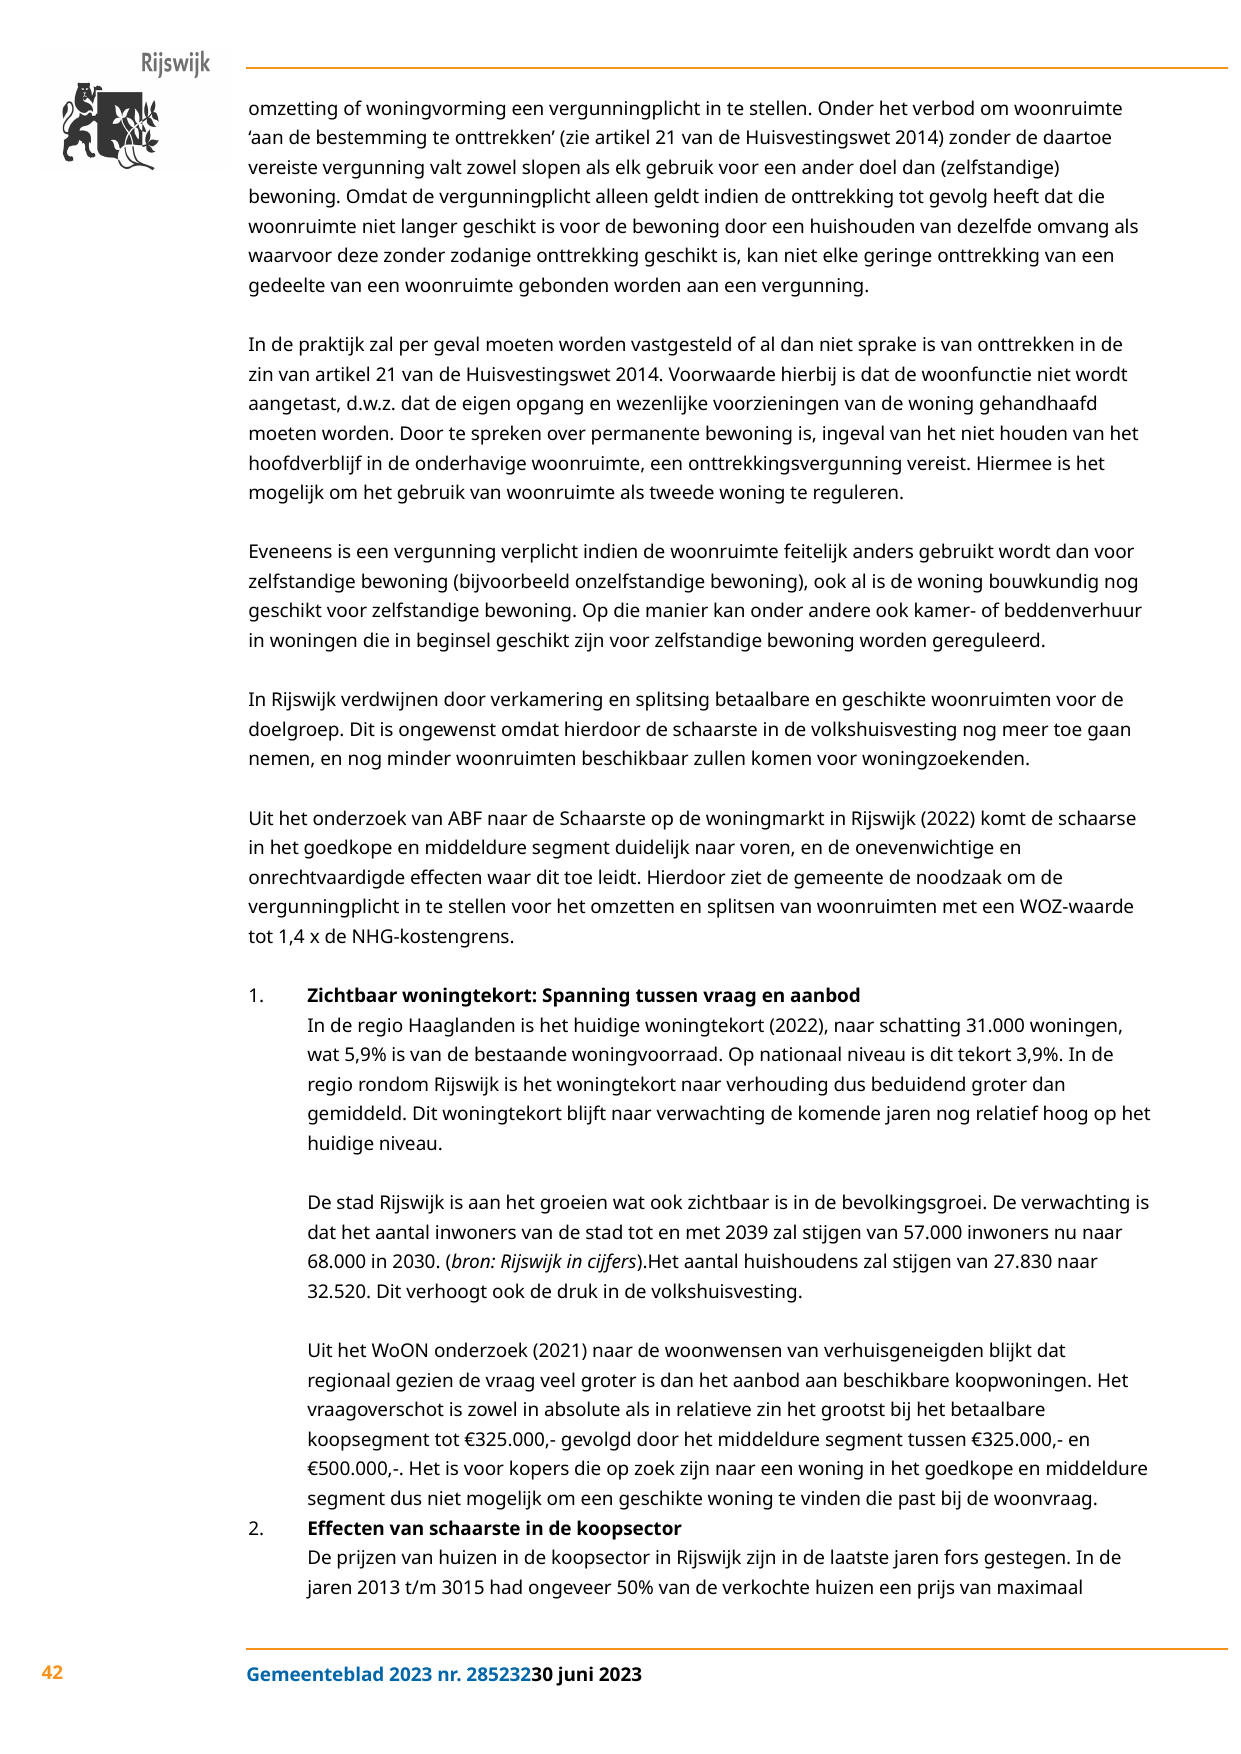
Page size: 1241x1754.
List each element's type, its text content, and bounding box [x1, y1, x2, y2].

list Effecten van schaarste in de koopsector [248, 1515, 1152, 1541]
text In Rijswijk verdwijnen door verkamering en splitsing betaalbare en geschikte woonruimten voor de doelgroep. Dit is ongewenst omdat hierdoor de schaarste in de volkshuisvesting nog meer toe gaan nemen, en nog minder woonruimten beschikbaar zullen komen voor woningzoekenden. [248, 686, 1152, 771]
picture [41, 47, 231, 172]
text Uit het onderzoek van ABF naar de Schaarste op de woningmarkt in Rijswijk (2022) komt de schaarse in het goedkope en middeldure segment duidelijk naar voren, en de onevenwichtige en onrechtvaardigde effecten waar dit toe leidt. Hierdoor ziet de gemeente de noodzaak om de vergunningplicht in te stellen voor het omzetten en splitsen van woonruimten met een WOZ-waarde tot 1,4 x de NHG-kostengrens. [248, 805, 1152, 949]
list Zichtbaar woningtekort: Spanning tussen vraag en aanbod [248, 982, 1152, 1008]
list Uit het WoON onderzoek (2021) naar de woonwensen van verhuisgeneigden blijkt dat regionaal gezien de vraag veel groter is dan het aanbod aan beschikbare koopwoningen. Het vraagoverschot is zowel in absolute als in relatieve zin het grootst bij het betaalbare koopsegment tot €325.000,- gevolgd door het middeldure segment tussen €325.000,- en €500.000,-. Het is voor kopers die op zoek zijn naar een woning in het goedkope en middeldure segment dus niet mogelijk om een geschikte woning te vinden die past bij de woonvraag. [248, 1337, 1152, 1511]
list De stad Rijswijk is aan het groeien wat ook zichtbaar is in de bevolkingsgroei. De verwachting is dat het aantal inwoners van de stad tot en met 2039 zal stijgen van 57.000 inwoners nu naar 68.000 in 2030. (bron: Rijswijk in cijfers).Het aantal huishoudens zal stijgen van 27.830 naar 32.520. Dit verhoogt ook de druk in de volkshuisvesting. [248, 1189, 1152, 1304]
text In de praktijk zal per geval moeten worden vastgesteld of al dan niet sprake is van onttrekken in de zin van artikel 21 van de Huisvestingswet 2014. Voorwaarde hierbij is dat de woonfunctie niet wordt aangetast, d.w.z. dat de eigen opgang en wezenlijke voorzieningen van de woning gehandhaafd moeten worden. Door te spreken over permanente bewoning is, ingeval van het niet houden van het hoofdverblijf in de onderhavige woonruimte, een onttrekkingsvergunning vereist. Hiermee is het mogelijk om het gebruik van woonruimte als tweede woning te reguleren. [248, 331, 1152, 505]
list De prijzen van huizen in de koopsector in Rijswijk zijn in de laatste jaren fors gestegen. In de jaren 2013 t/m 3015 had ongeveer 50% van de verkochte huizen een prijs van maximaal [248, 1544, 1152, 1600]
list In de regio Haaglanden is het huidige woningtekort (2022), naar schatting 31.000 woningen, wat 5,9% is van de bestaande woningvoorraad. Op nationaal niveau is dit tekort 3,9%. In de regio rondom Rijswijk is het woningtekort naar verhouding dus beduidend groter dan gemiddeld. Dit woningtekort blijft naar verwachting de komende jaren nog relatief hoog op het huidige niveau. [248, 1012, 1152, 1156]
text Eveneens is een vergunning verplicht indien de woonruimte feitelijk anders gebruikt wordt dan voor zelfstandige bewoning (bijvoorbeeld onzelfstandige bewoning), ook al is de woning bouwkundig nog geschikt voor zelfstandige bewoning. Op die manier kan onder andere ook kamer- of beddenverhuur in woningen die in beginsel geschikt zijn voor zelfstandige bewoning worden gereguleerd. [248, 538, 1152, 653]
text omzetting of woningvorming een vergunningplicht in te stellen. Onder het verbod om woonruimte ‘aan de bestemming te onttrekken’ (zie artikel 21 van de Huisvestingswet 2014) zonder de daartoe vereiste vergunning valt zowel slopen als elk gebruik voor een ander doel dan (zelfstandige) bewoning. Omdat de vergunningplicht alleen geldt indien de onttrekking tot gevolg heeft dat die woonruimte niet langer geschikt is voor de bewoning door een huishouden van dezelfde omvang als waarvoor deze zonder zodanige onttrekking geschikt is, kan niet elke geringe onttrekking van een gedeelte van een woonruimte gebonden worden aan een vergunning. [248, 95, 1152, 298]
